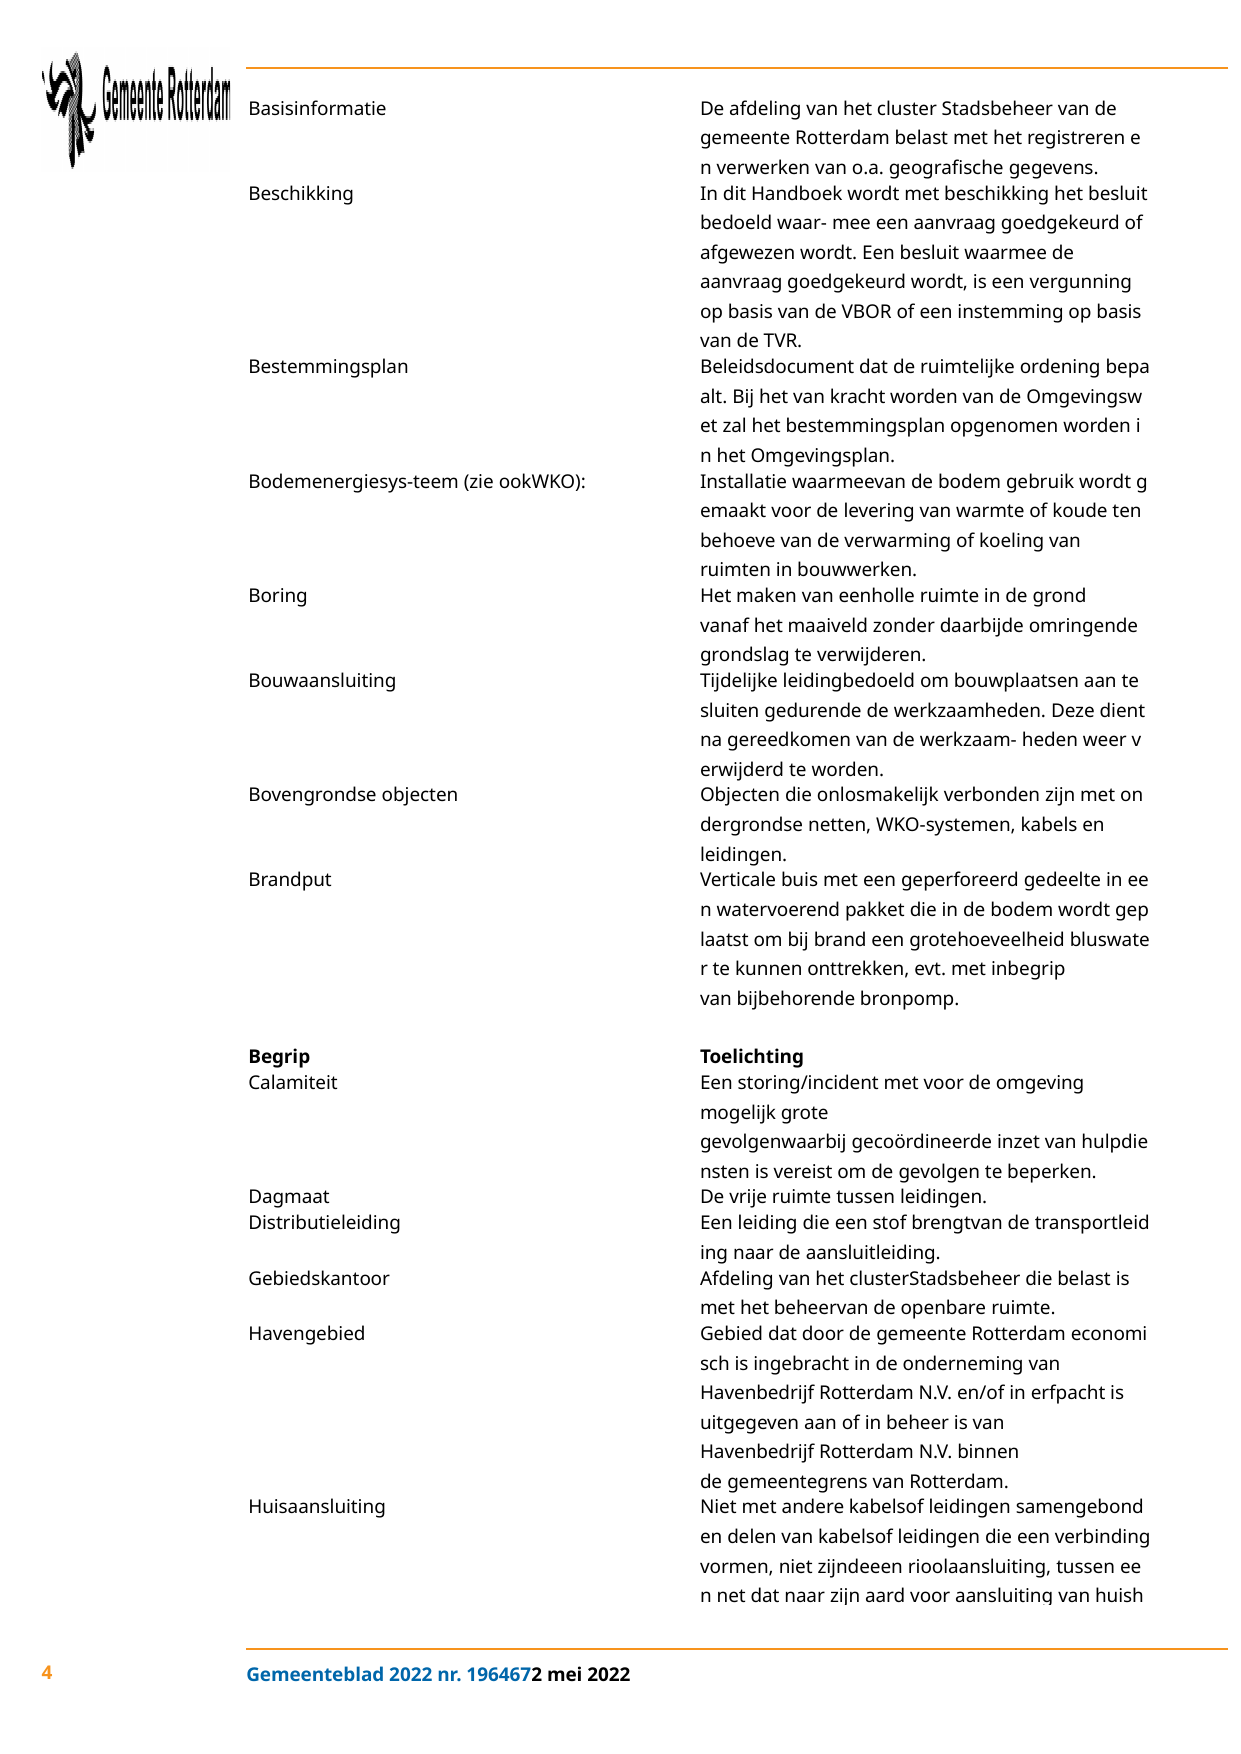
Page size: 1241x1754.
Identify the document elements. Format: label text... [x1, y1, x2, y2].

table_cell Een leiding die een stof brengtvan de transportleiding naar de aansluitleiding. [700, 1210, 1152, 1265]
table_cell Bouwaansluiting [248, 667, 700, 782]
table_cell Calamiteit [248, 1069, 700, 1184]
table_cell Beschikking [248, 180, 700, 353]
table_cell Bestemmingsplan [248, 353, 700, 468]
table_cell Verticale buis met een geperforeerd gedeelte in een watervoerend pakket die in de bodem wordt geplaatst om bij brand een grotehoeveelheid bluswater te kunnen onttrekken, evt. met inbegrip van bijbehorende bronpomp. [700, 867, 1152, 1011]
table_cell Afdeling van het clusterStadsbeheer die belast is met het beheervan de openbare ruimte. [700, 1265, 1152, 1320]
table_cell Huisaansluiting [248, 1494, 700, 1604]
table_cell Dagmaat [248, 1184, 700, 1209]
table_cell Basisinformatie [248, 95, 700, 180]
table_cell Niet met andere kabelsof leidingen samengebonden delen van kabelsof leidingen die een verbinding vormen, niet zijndeeen rioolaansluiting, tussen een net dat naar zijn aard voor aansluiting van huish [700, 1494, 1152, 1604]
table_cell Installatie waarmeevan de bodem gebruik wordt gemaakt voor de levering van warmte of koude ten behoeve van de verwarming of koeling van ruimten in bouwwerken. [700, 468, 1152, 582]
table_header Begrip [248, 1044, 700, 1069]
table_cell Objecten die onlosmakelijk verbonden zijn met ondergrondse netten, WKO-systemen, kabels en leidingen. [700, 782, 1152, 867]
table_cell Gebied dat door de gemeente Rotterdam economisch is ingebracht in de onderneming van Havenbedrijf Rotterdam N.V. en/of in erfpacht is uitgegeven aan of in beheer is van Havenbedrijf Rotterdam N.V. binnen de gemeentegrens van Rotterdam. [700, 1320, 1152, 1494]
picture [41, 47, 231, 172]
table_cell Bovengrondse objecten [248, 782, 700, 867]
table_cell Brandput [248, 867, 700, 1011]
table_cell Bodemenergiesys-teem (zie ookWKO): [248, 468, 700, 582]
table_cell Tijdelijke leidingbedoeld om bouwplaatsen aan te sluiten gedurende de werkzaamheden. Deze dient na gereedkomen van de werkzaam- heden weer verwijderd te worden. [700, 667, 1152, 782]
table_cell Distributieleiding [248, 1210, 700, 1265]
table_cell Havengebied [248, 1320, 700, 1494]
table_cell Gebiedskantoor [248, 1265, 700, 1320]
table_cell In dit Handboek wordt met beschikking het besluit bedoeld waar- mee een aanvraag goedgekeurd of afgewezen wordt. Een besluit waarmee de aanvraag goedgekeurd wordt, is een vergunning op basis van de VBOR of een instemming op basis van de TVR. [700, 180, 1152, 353]
table_header Toelichting [700, 1044, 1152, 1069]
table_cell Boring [248, 582, 700, 667]
table_cell De vrije ruimte tussen leidingen. [700, 1184, 1152, 1209]
table_cell Een storing/incident met voor de omgeving mogelijk grote gevolgenwaarbij gecoördineerde inzet van hulpdiensten is vereist om de gevolgen te beperken. [700, 1069, 1152, 1184]
table_cell Beleidsdocument dat de ruimtelijke ordening bepaalt. Bij het van kracht worden van de Omgevingswet zal het bestemmingsplan opgenomen worden in het Omgevingsplan. [700, 353, 1152, 468]
table_cell De afdeling van het cluster Stadsbeheer van de gemeente Rotterdam belast met het registreren en verwerken van o.a. geografische gegevens. [700, 95, 1152, 180]
table_cell Het maken van eenholle ruimte in de grond vanaf het maaiveld zonder daarbijde omringende grondslag te verwijderen. [700, 582, 1152, 667]
